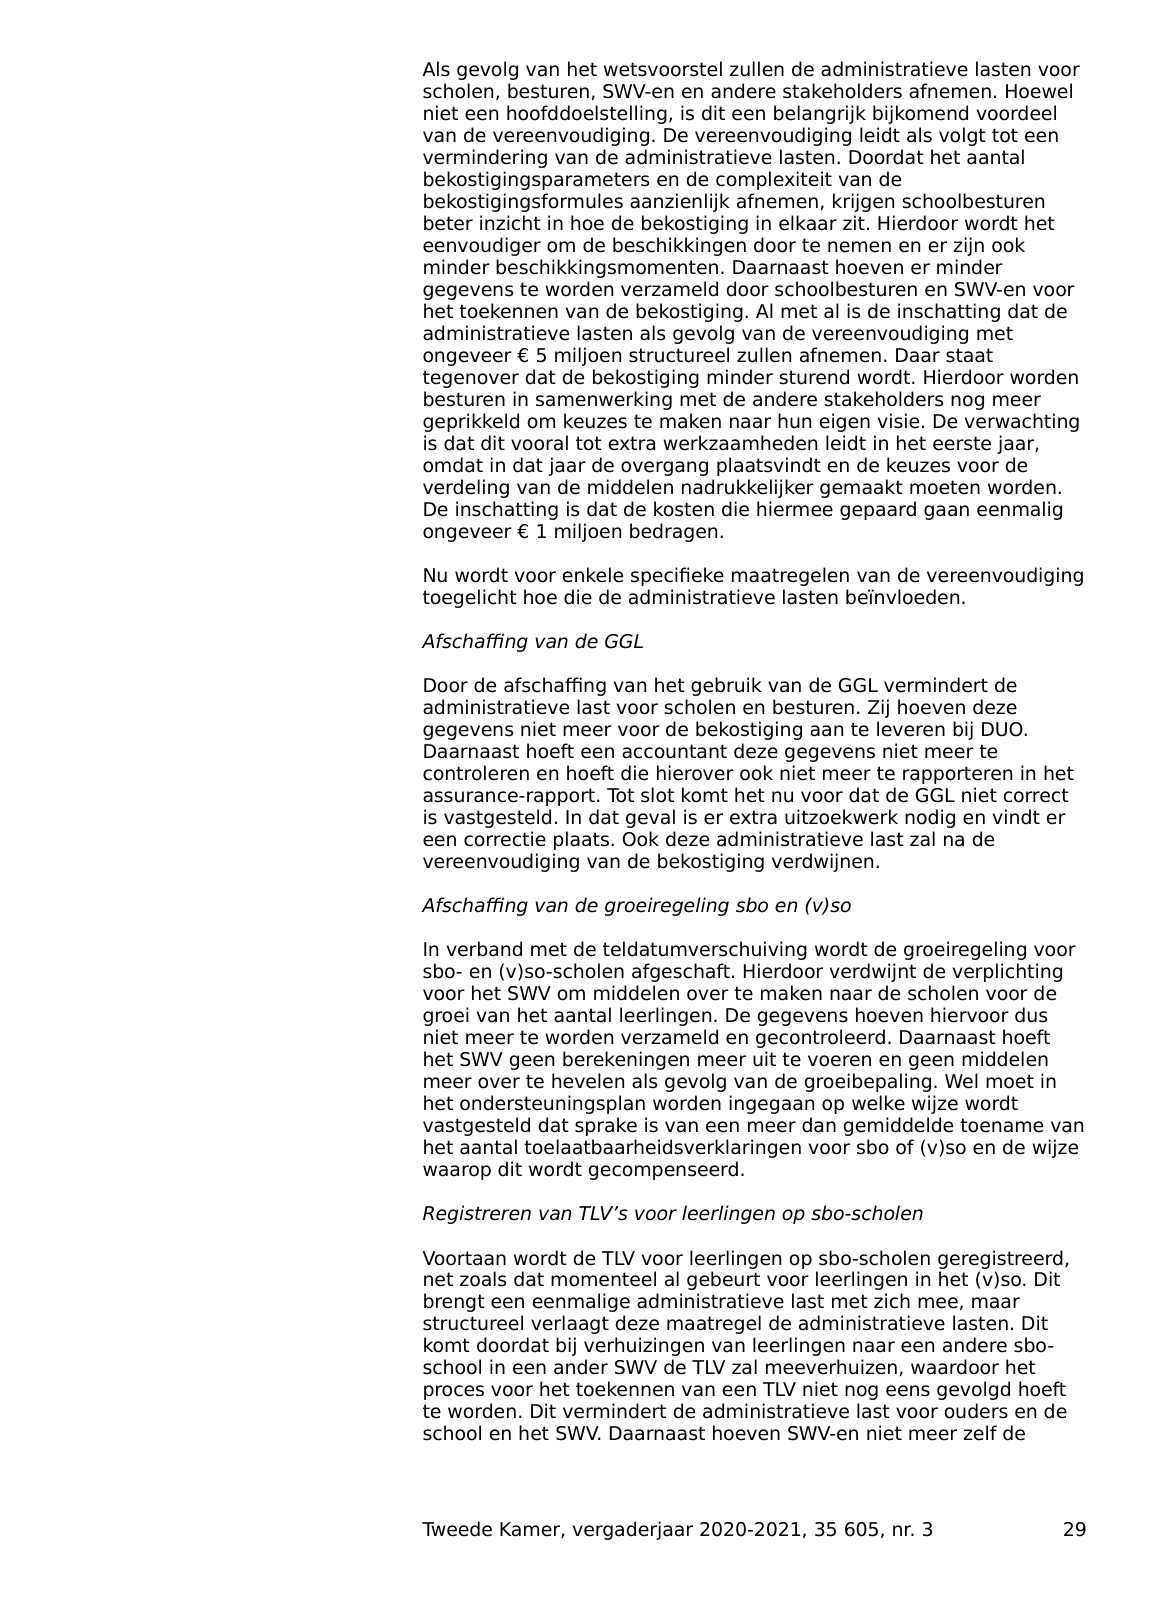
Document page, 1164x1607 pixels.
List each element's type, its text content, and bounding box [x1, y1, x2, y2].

subtitle Afschaffing van de GGL [422, 631, 1087, 653]
text Nu wordt voor enkele specifieke maatregelen van de vereenvoudiging toegelicht hoe die de administratieve lasten beïnvloeden. [422, 565, 1087, 609]
subtitle Registreren van TLV’s voor leerlingen op sbo-scholen [422, 1203, 1087, 1225]
text Voortaan wordt de TLV voor leerlingen op sbo-scholen geregistreerd, net zoals dat momenteel al gebeurt voor leerlingen in het (v)so. Dit brengt een eenmalige administratieve last met zich mee, maar structureel verlaagt deze maatregel de administratieve lasten. Dit komt doordat bij verhuizingen van leerlingen naar een andere sbo-school in een ander SWV de TLV zal meeverhuizen, waardoor het proces voor het toekennen van een TLV niet nog eens gevolgd hoeft te worden. Dit vermindert de administratieve last voor ouders en de school en het SWV. Daarnaast hoeven SWV-en niet meer zelf de [422, 1247, 1087, 1445]
text Als gevolg van het wetsvoorstel zullen de administratieve lasten voor scholen, besturen, SWV-en en andere stakeholders afnemen. Hoewel niet een hoofddoelstelling, is dit een belangrijk bijkomend voordeel van de vereenvoudiging. De vereenvoudiging leidt als volgt tot een vermindering van de administratieve lasten. Doordat het aantal bekostigingsparameters en de complexiteit van de bekostigingsformules aanzienlijk afnemen, krijgen schoolbesturen beter inzicht in hoe de bekostiging in elkaar zit. Hierdoor wordt het eenvoudiger om de beschikkingen door te nemen en er zijn ook minder beschikkingsmomenten. Daarnaast hoeven er minder gegevens te worden verzameld door schoolbesturen en SWV-en voor het toekennen van de bekostiging. Al met al is de inschatting dat de administratieve lasten als gevolg van de vereenvoudiging met ongeveer € 5 miljoen structureel zullen afnemen. Daar staat tegenover dat de bekostiging minder sturend wordt. Hierdoor worden besturen in samenwerking met de andere stakeholders nog meer geprikkeld om keuzes te maken naar hun eigen visie. De verwachting is dat dit vooral tot extra werkzaamheden leidt in het eerste jaar, omdat in dat jaar de overgang plaatsvindt en de keuzes voor de verdeling van de middelen nadrukkelijker gemaakt moeten worden. De inschatting is dat de kosten die hiermee gepaard gaan eenmalig ongeveer € 1 miljoen bedragen. [422, 59, 1087, 543]
text Door de afschaffing van het gebruik van de GGL vermindert de administratieve last voor scholen en besturen. Zij hoeven deze gegevens niet meer voor de bekostiging aan te leveren bij DUO. Daarnaast hoeft een accountant deze gegevens niet meer te controleren en hoeft die hierover ook niet meer te rapporteren in het assurance-rapport. Tot slot komt het nu voor dat de GGL niet correct is vastgesteld. In dat geval is er extra uitzoekwerk nodig en vindt er een correctie plaats. Ook deze administratieve last zal na de vereenvoudiging van de bekostiging verdwijnen. [422, 675, 1087, 873]
text In verband met de teldatumverschuiving wordt de groeiregeling voor sbo- en (v)so-scholen afgeschaft. Hierdoor verdwijnt de verplichting voor het SWV om middelen over te maken naar de scholen voor de groei van het aantal leerlingen. De gegevens hoeven hiervoor dus niet meer te worden verzameld en gecontroleerd. Daarnaast hoeft het SWV geen berekeningen meer uit te voeren en geen middelen meer over te hevelen als gevolg van de groeibepaling. Wel moet in het ondersteuningsplan worden ingegaan op welke wijze wordt vastgesteld dat sprake is van een meer dan gemiddelde toename van het aantal toelaatbaarheidsverklaringen voor sbo of (v)so en de wijze waarop dit wordt gecompenseerd. [422, 939, 1087, 1181]
subtitle Afschaffing van de groeiregeling sbo en (v)so [422, 895, 1087, 917]
